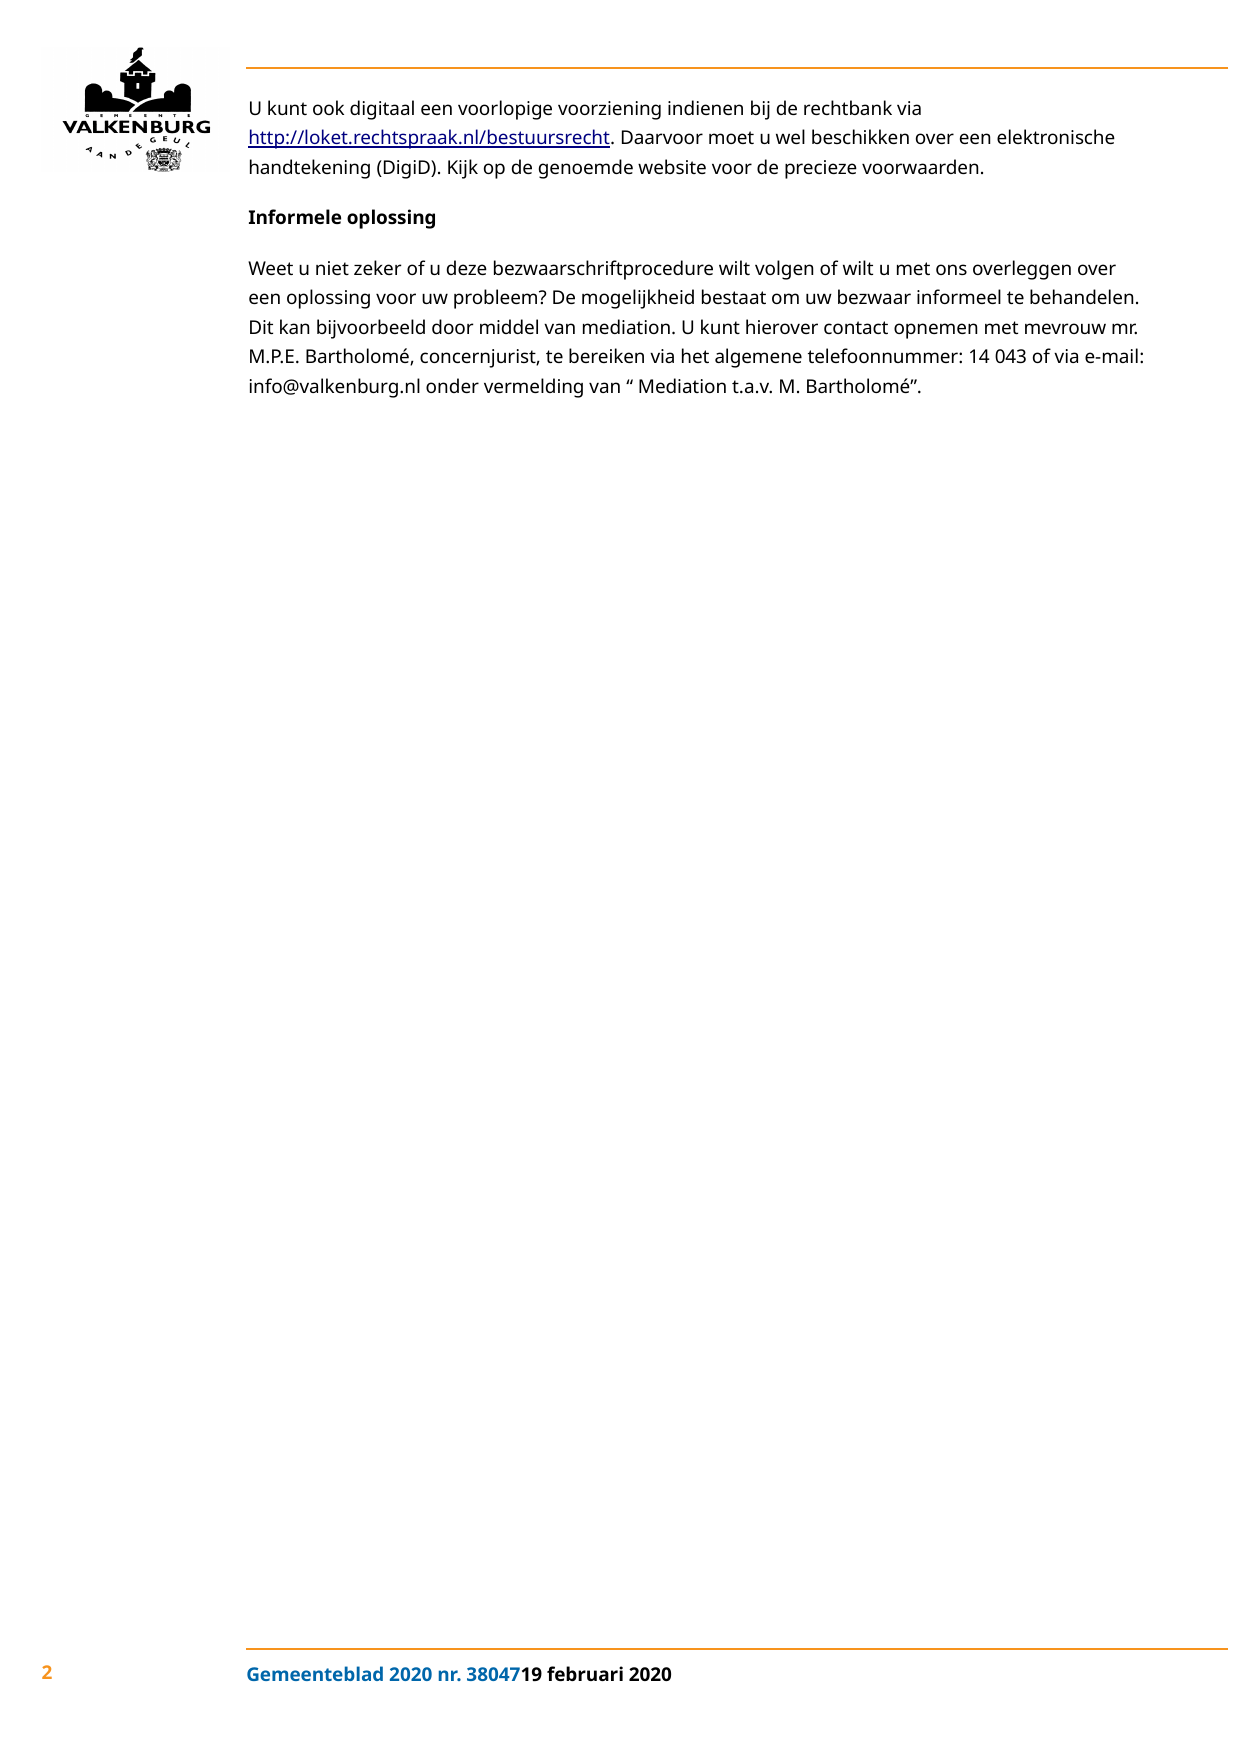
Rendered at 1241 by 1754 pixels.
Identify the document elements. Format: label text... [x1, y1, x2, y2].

text Informele oplossing [248, 204, 1152, 230]
picture [41, 47, 231, 172]
text Weet u niet zeker of u deze bezwaarschriftprocedure wilt volgen of wilt u met ons overleggen over een oplossing voor uw probleem? De mogelijkheid bestaat om uw bezwaar informeel te behandelen. Dit kan bijvoorbeeld door middel van mediation. U kunt hierover contact opnemen met mevrouw mr. M.P.E. Bartholomé, concernjurist, te bereiken via het algemene telefoonnummer: 14 043 of via e-mail: info@valkenburg.nl onder vermelding van “ Mediation t.a.v. M. Bartholomé”. [248, 255, 1152, 399]
text U kunt ook digitaal een voorlopige voorziening indienen bij de rechtbank via http://loket.rechtspraak.nl/bestuursrecht. Daarvoor moet u wel beschikken over een elektronische handtekening (DigiD). Kijk op de genoemde website voor de precieze voorwaarden. [248, 95, 1152, 180]
